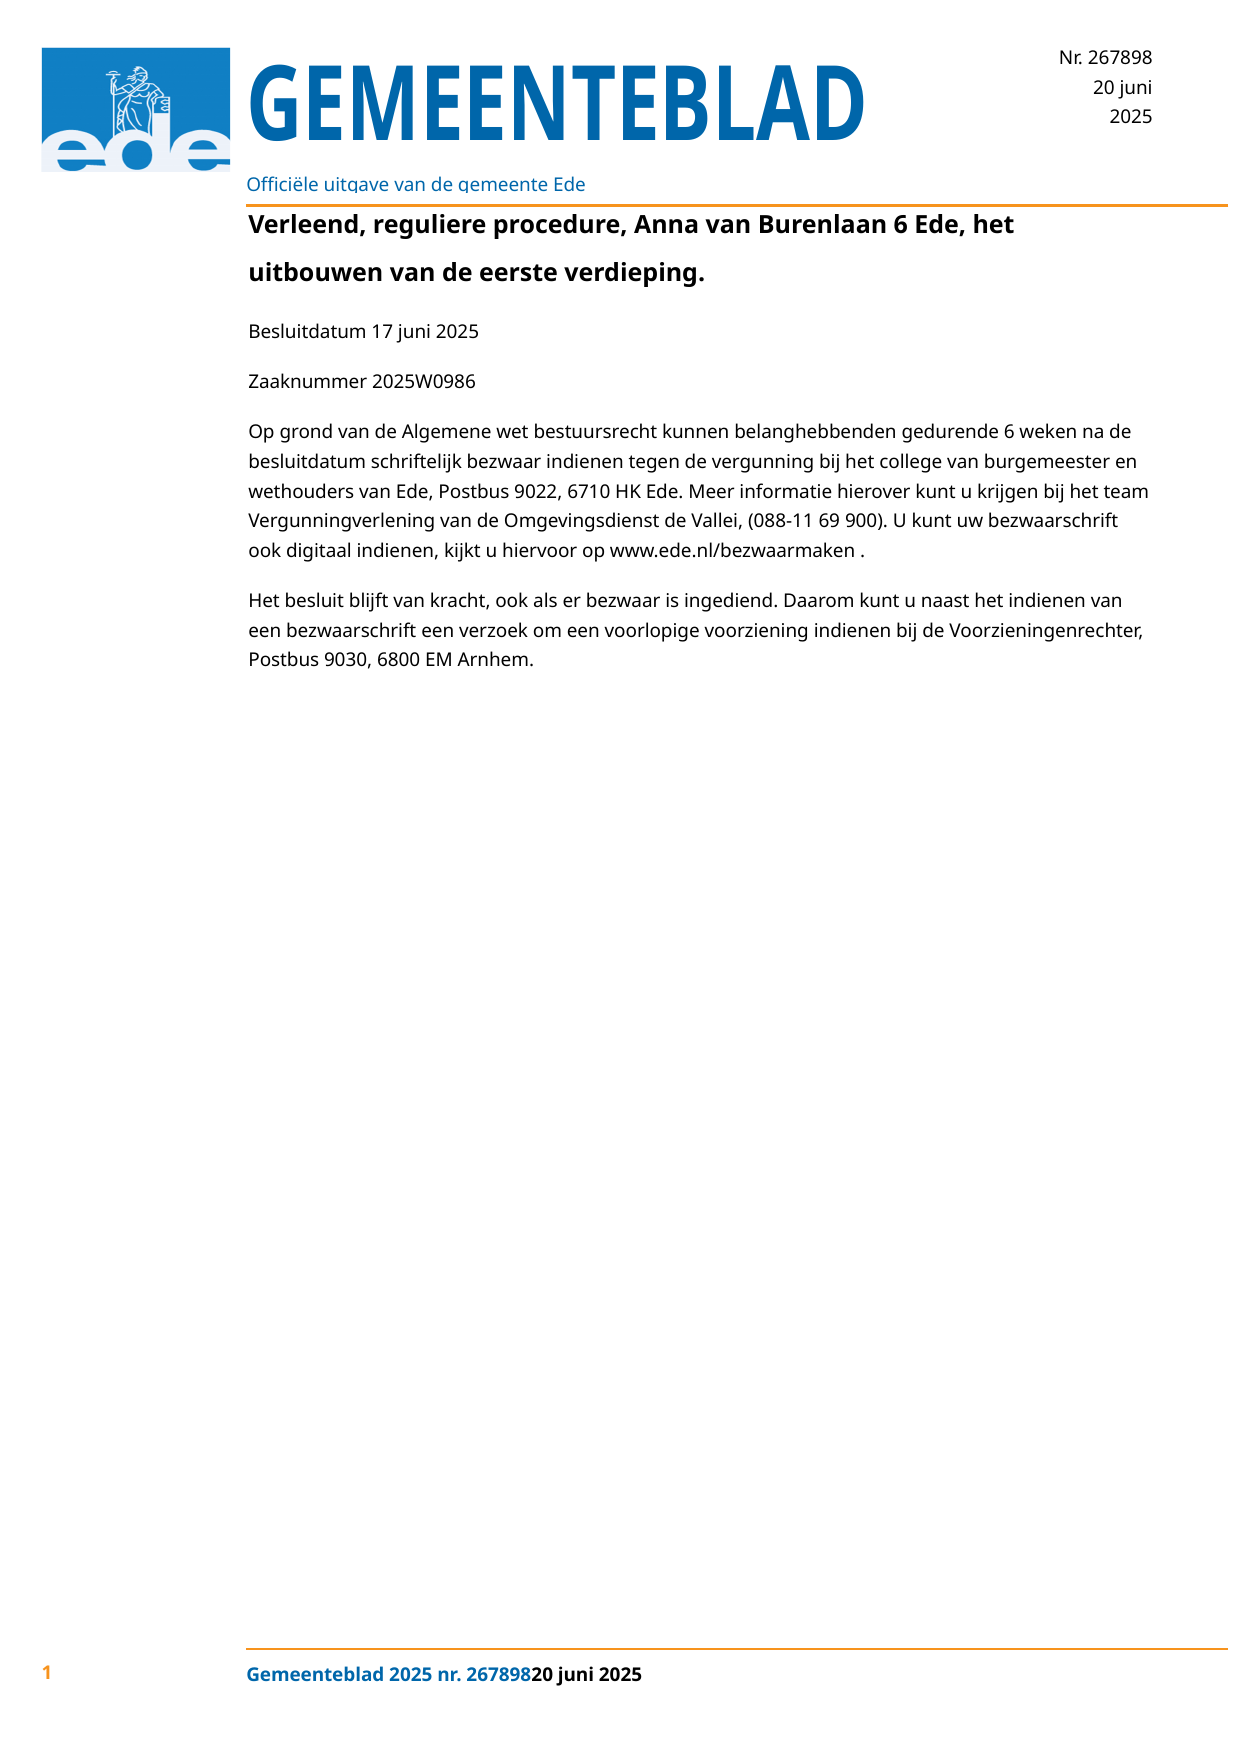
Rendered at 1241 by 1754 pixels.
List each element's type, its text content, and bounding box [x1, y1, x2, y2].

text Besluitdatum 17 juni 2025 [248, 318, 1152, 344]
text Verleend, reguliere procedure, Anna van Burenlaan 6 Ede, het uitbouwen van de eerste verdieping. [248, 207, 1152, 288]
text Op grond van de Algemene wet bestuursrecht kunnen belanghebbenden gedurende 6 weken na de besluitdatum schriftelijk bezwaar indienen tegen de vergunning bij het college van burgemeester en wethouders van Ede, Postbus 9022, 6710 HK Ede. Meer informatie hierover kunt u krijgen bij het team Vergunningverlening van de Omgevingsdienst de Vallei, (088-11 69 900). U kunt uw bezwaarschrift ook digitaal indienen, kijkt u hiervoor op www.ede.nl/bezwaarmaken . [248, 419, 1152, 563]
text Het besluit blijft van kracht, ook als er bezwaar is ingediend. Daarom kunt u naast het indienen van een bezwaarschrift een verzoek om een voorlopige voorziening indienen bij de Voorzieningenrechter, Postbus 9030, 6800 EM Arnhem. [248, 587, 1152, 672]
text Zaaknummer 2025W0986 [248, 368, 1152, 394]
picture [41, 47, 231, 172]
